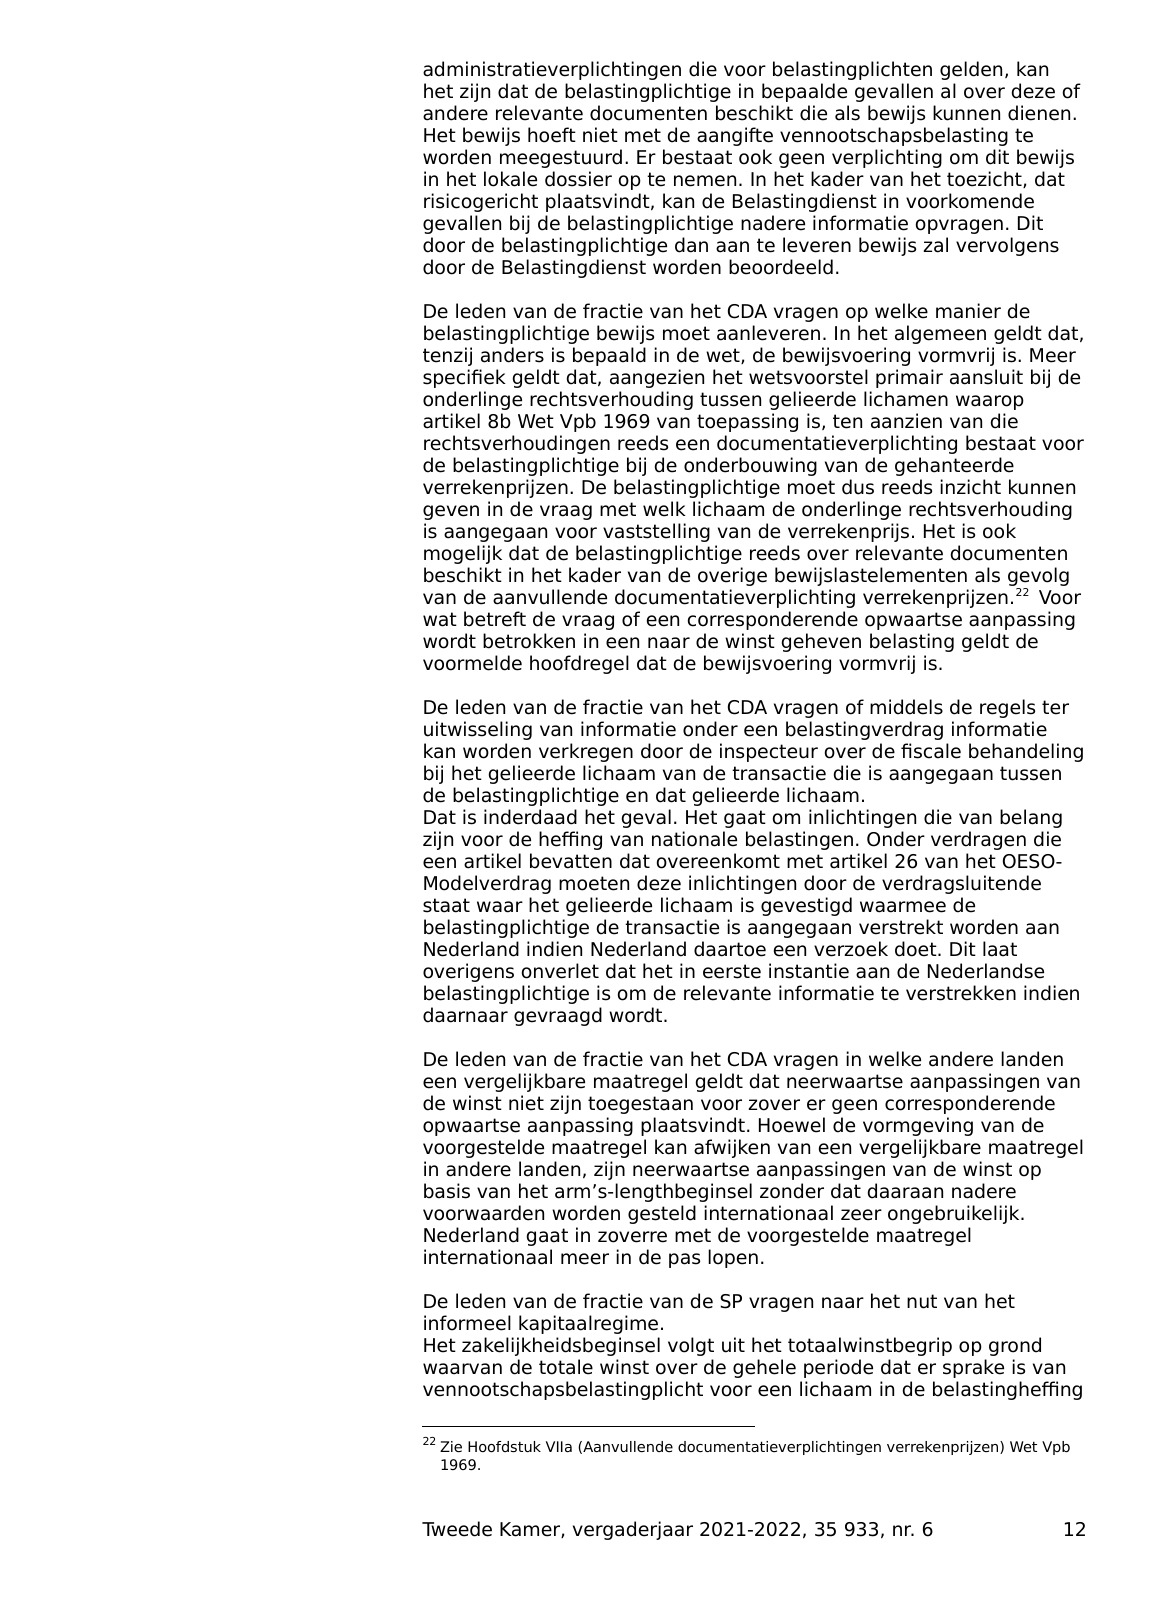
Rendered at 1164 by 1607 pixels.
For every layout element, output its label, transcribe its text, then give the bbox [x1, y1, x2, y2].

text Zie Hoofdstuk VIIa (Aanvullende documentatieverplichtingen verrekenprijzen) Wet Vpb 1969. [422, 1435, 1087, 1474]
text De leden van de fractie van het CDA vragen in welke andere landen een vergelijkbare maatregel geldt dat neerwaartse aanpassingen van de winst niet zijn toegestaan voor zover er geen corresponderende opwaartse aanpassing plaatsvindt. Hoewel de vormgeving van de voorgestelde maatregel kan afwijken van een vergelijkbare maatregel in andere landen, zijn neerwaartse aanpassingen van de winst op basis van het arm’s-lengthbeginsel zonder dat daaraan nadere voorwaarden worden gesteld internationaal zeer ongebruikelijk. Nederland gaat in zoverre met de voorgestelde maatregel internationaal meer in de pas lopen. [422, 1049, 1087, 1268]
text De leden van de fractie van de SP vragen naar het nut van het informeel kapitaalregime. [422, 1291, 1087, 1335]
text Het zakelijkheidsbeginsel volgt uit het totaalwinstbegrip op grond waarvan de totale winst over de gehele periode dat er sprake is van vennootschapsbelastingplicht voor een lichaam in de belastingheffing [422, 1335, 1087, 1401]
text Dat is inderdaad het geval. Het gaat om inlichtingen die van belang zijn voor de heffing van nationale belastingen. Onder verdragen die een artikel bevatten dat overeenkomt met artikel 26 van het OESO-Modelverdrag moeten deze inlichtingen door de verdragsluitende staat waar het gelieerde lichaam is gevestigd waarmee de belastingplichtige de transactie is aangegaan verstrekt worden aan Nederland indien Nederland daartoe een verzoek doet. Dit laat overigens onverlet dat het in eerste instantie aan de Nederlandse belastingplichtige is om de relevante informatie te verstrekken indien daarnaar gevraagd wordt. [422, 807, 1087, 1027]
text De leden van de fractie van het CDA vragen op welke manier de belastingplichtige bewijs moet aanleveren. In het algemeen geldt dat, tenzij anders is bepaald in de wet, de bewijsvoering vormvrij is. Meer specifiek geldt dat, aangezien het wetsvoorstel primair aansluit bij de onderlinge rechtsverhouding tussen gelieerde lichamen waarop artikel 8b Wet Vpb 1969 van toepassing is, ten aanzien van die rechtsverhoudingen reeds een documentatieverplichting bestaat voor de belastingplichtige bij de onderbouwing van de gehanteerde verrekenprijzen. De belastingplichtige moet dus reeds inzicht kunnen geven in de vraag met welk lichaam de onderlinge rechtsverhouding is aangegaan voor vaststelling van de verrekenprijs. Het is ook mogelijk dat de belastingplichtige reeds over relevante documenten beschikt in het kader van de overige bewijslastelementen als gevolg van de aanvullende documentatieverplichting verrekenprijzen. Voor wat betreft de vraag of een corresponderende opwaartse aanpassing wordt betrokken in een naar de winst geheven belasting geldt de voormelde hoofdregel dat de bewijsvoering vormvrij is. [422, 301, 1087, 675]
text administratieverplichtingen die voor belastingplichten gelden, kan het zijn dat de belastingplichtige in bepaalde gevallen al over deze of andere relevante documenten beschikt die als bewijs kunnen dienen. Het bewijs hoeft niet met de aangifte vennootschapsbelasting te worden meegestuurd. Er bestaat ook geen verplichting om dit bewijs in het lokale dossier op te nemen. In het kader van het toezicht, dat risicogericht plaatsvindt, kan de Belastingdienst in voorkomende gevallen bij de belastingplichtige nadere informatie opvragen. Dit door de belastingplichtige dan aan te leveren bewijs zal vervolgens door de Belastingdienst worden beoordeeld. [422, 59, 1087, 279]
text De leden van de fractie van het CDA vragen of middels de regels ter uitwisseling van informatie onder een belastingverdrag informatie kan worden verkregen door de inspecteur over de fiscale behandeling bij het gelieerde lichaam van de transactie die is aangegaan tussen de belastingplichtige en dat gelieerde lichaam. [422, 697, 1087, 807]
